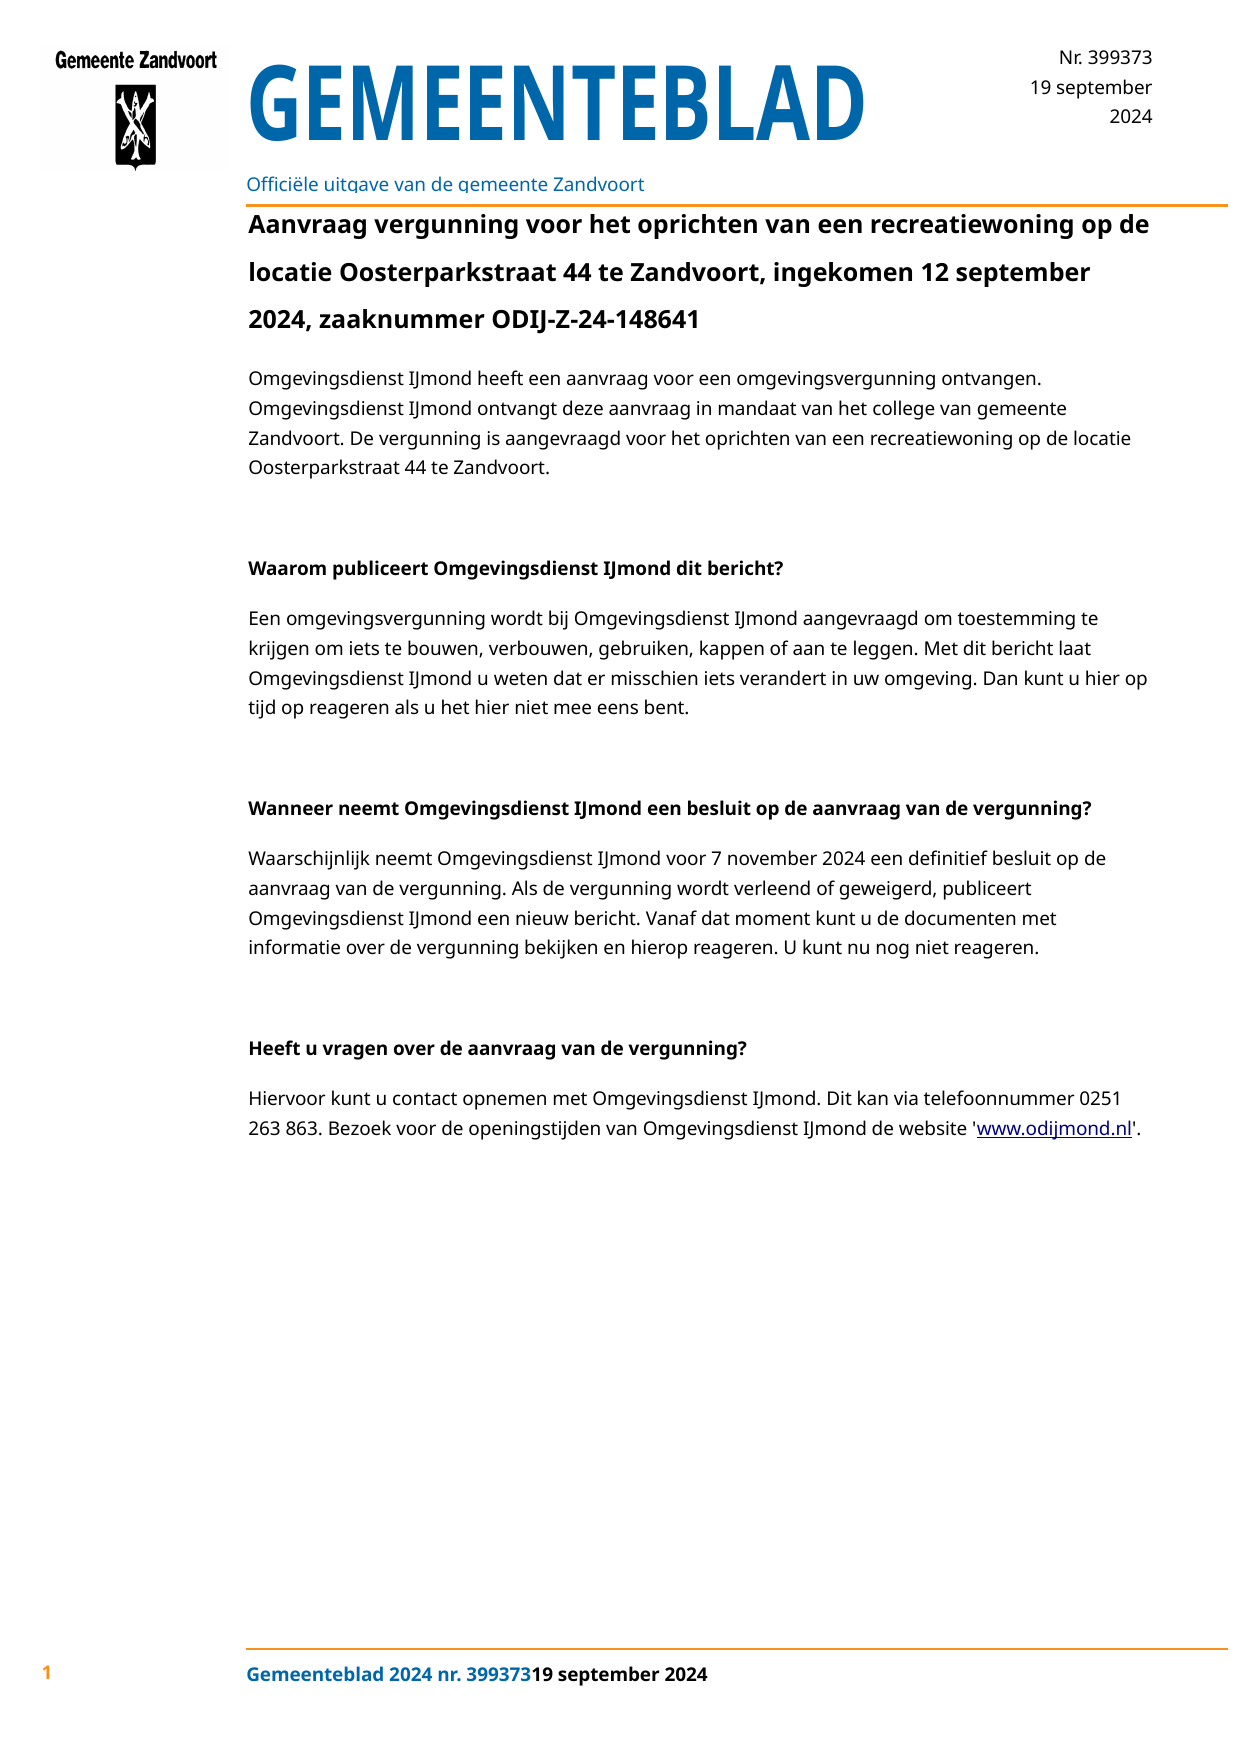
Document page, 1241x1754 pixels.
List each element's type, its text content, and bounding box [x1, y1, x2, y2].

text Een omgevingsvergunning wordt bij Omgevingsdienst IJmond aangevraagd om toestemming te krijgen om iets te bouwen, verbouwen, gebruiken, kappen of aan te leggen. Met dit bericht laat Omgevingsdienst IJmond u weten dat er misschien iets verandert in uw omgeving. Dan kunt u hier op tijd op reageren als u het hier niet mee eens bent. [248, 606, 1152, 720]
text Waarschijnlijk neemt Omgevingsdienst IJmond voor 7 november 2024 een definitief besluit op de aanvraag van de vergunning. Als de vergunning wordt verleend of geweigerd, publiceert Omgevingsdienst IJmond een nieuw bericht. Vanaf dat moment kunt u de documenten met informatie over de vergunning bekijken en hierop reageren. U kunt nu nog niet reageren. [248, 846, 1152, 960]
text Waarom publiceert Omgevingsdienst IJmond dit bericht? [248, 555, 1152, 581]
text Hiervoor kunt u contact opnemen met Omgevingsdienst IJmond. Dit kan via telefoonnummer 0251 263 863. Bezoek voor de openingstijden van Omgevingsdienst IJmond de website 'www.odijmond.nl'. [248, 1086, 1152, 1141]
text Aanvraag vergunning voor het oprichten van een recreatiewoning op de locatie Oosterparkstraat 44 te Zandvoort, ingekomen 12 september 2024, zaaknummer ODIJ-Z-24-148641 [248, 207, 1152, 336]
text Heeft u vragen over de aanvraag van de vergunning? [248, 1035, 1152, 1061]
text Wanneer neemt Omgevingsdienst IJmond een besluit op de aanvraag van de vergunning? [248, 795, 1152, 821]
text Omgevingsdienst IJmond heeft een aanvraag voor een omgevingsvergunning ontvangen. Omgevingsdienst IJmond ontvangt deze aanvraag in mandaat van het college van gemeente Zandvoort. De vergunning is aangevraagd voor het oprichten van een recreatiewoning op de locatie Oosterparkstraat 44 te Zandvoort. [248, 366, 1152, 480]
picture [41, 47, 231, 172]
